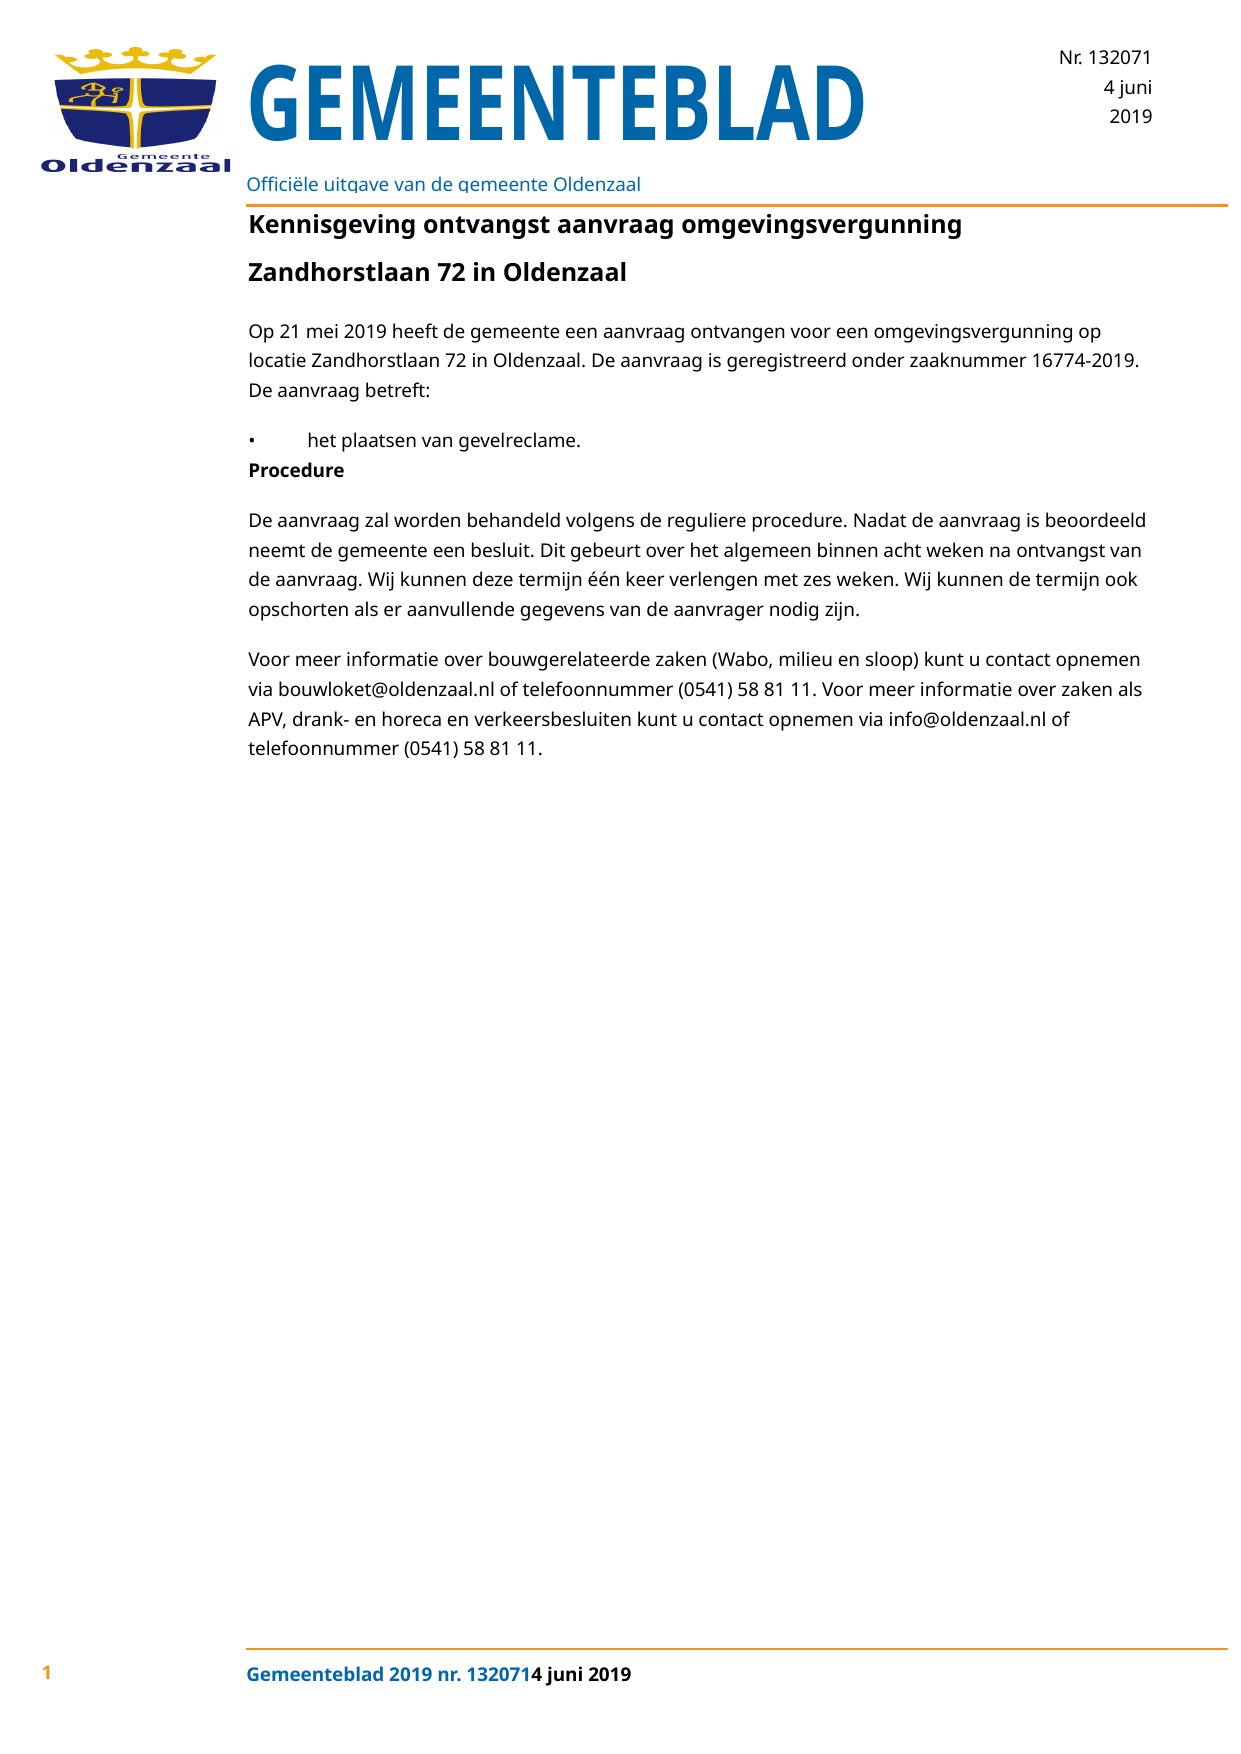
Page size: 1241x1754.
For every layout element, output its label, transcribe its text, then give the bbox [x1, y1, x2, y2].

picture [41, 47, 231, 172]
text Op 21 mei 2019 heeft de gemeente een aanvraag ontvangen voor een omgevingsvergunning op locatie Zandhorstlaan 72 in Oldenzaal. De aanvraag is geregistreerd onder zaaknummer 16774-2019. De aanvraag betreft: [248, 318, 1152, 403]
text Procedure [248, 457, 1152, 483]
text Kennisgeving ontvangst aanvraag omgevingsvergunning Zandhorstlaan 72 in Oldenzaal [248, 207, 1152, 288]
text Voor meer informatie over bouwgerelateerde zaken (Wabo, milieu en sloop) kunt u contact opnemen via bouwloket@oldenzaal.nl of telefoonnummer (0541) 58 81 11. Voor meer informatie over zaken als APV, drank- en horeca en verkeersbesluiten kunt u contact opnemen via info@oldenzaal.nl of telefoonnummer (0541) 58 81 11. [248, 647, 1152, 761]
text De aanvraag zal worden behandeld volgens de reguliere procedure. Nadat de aanvraag is beoordeeld neemt de gemeente een besluit. Dit gebeurt over het algemeen binnen acht weken na ontvangst van de aanvraag. Wij kunnen deze termijn één keer verlengen met zes weken. Wij kunnen de termijn ook opschorten als er aanvullende gegevens van de aanvrager nodig zijn. [248, 507, 1152, 622]
list het plaatsen van gevelreclame. [248, 427, 1152, 453]
